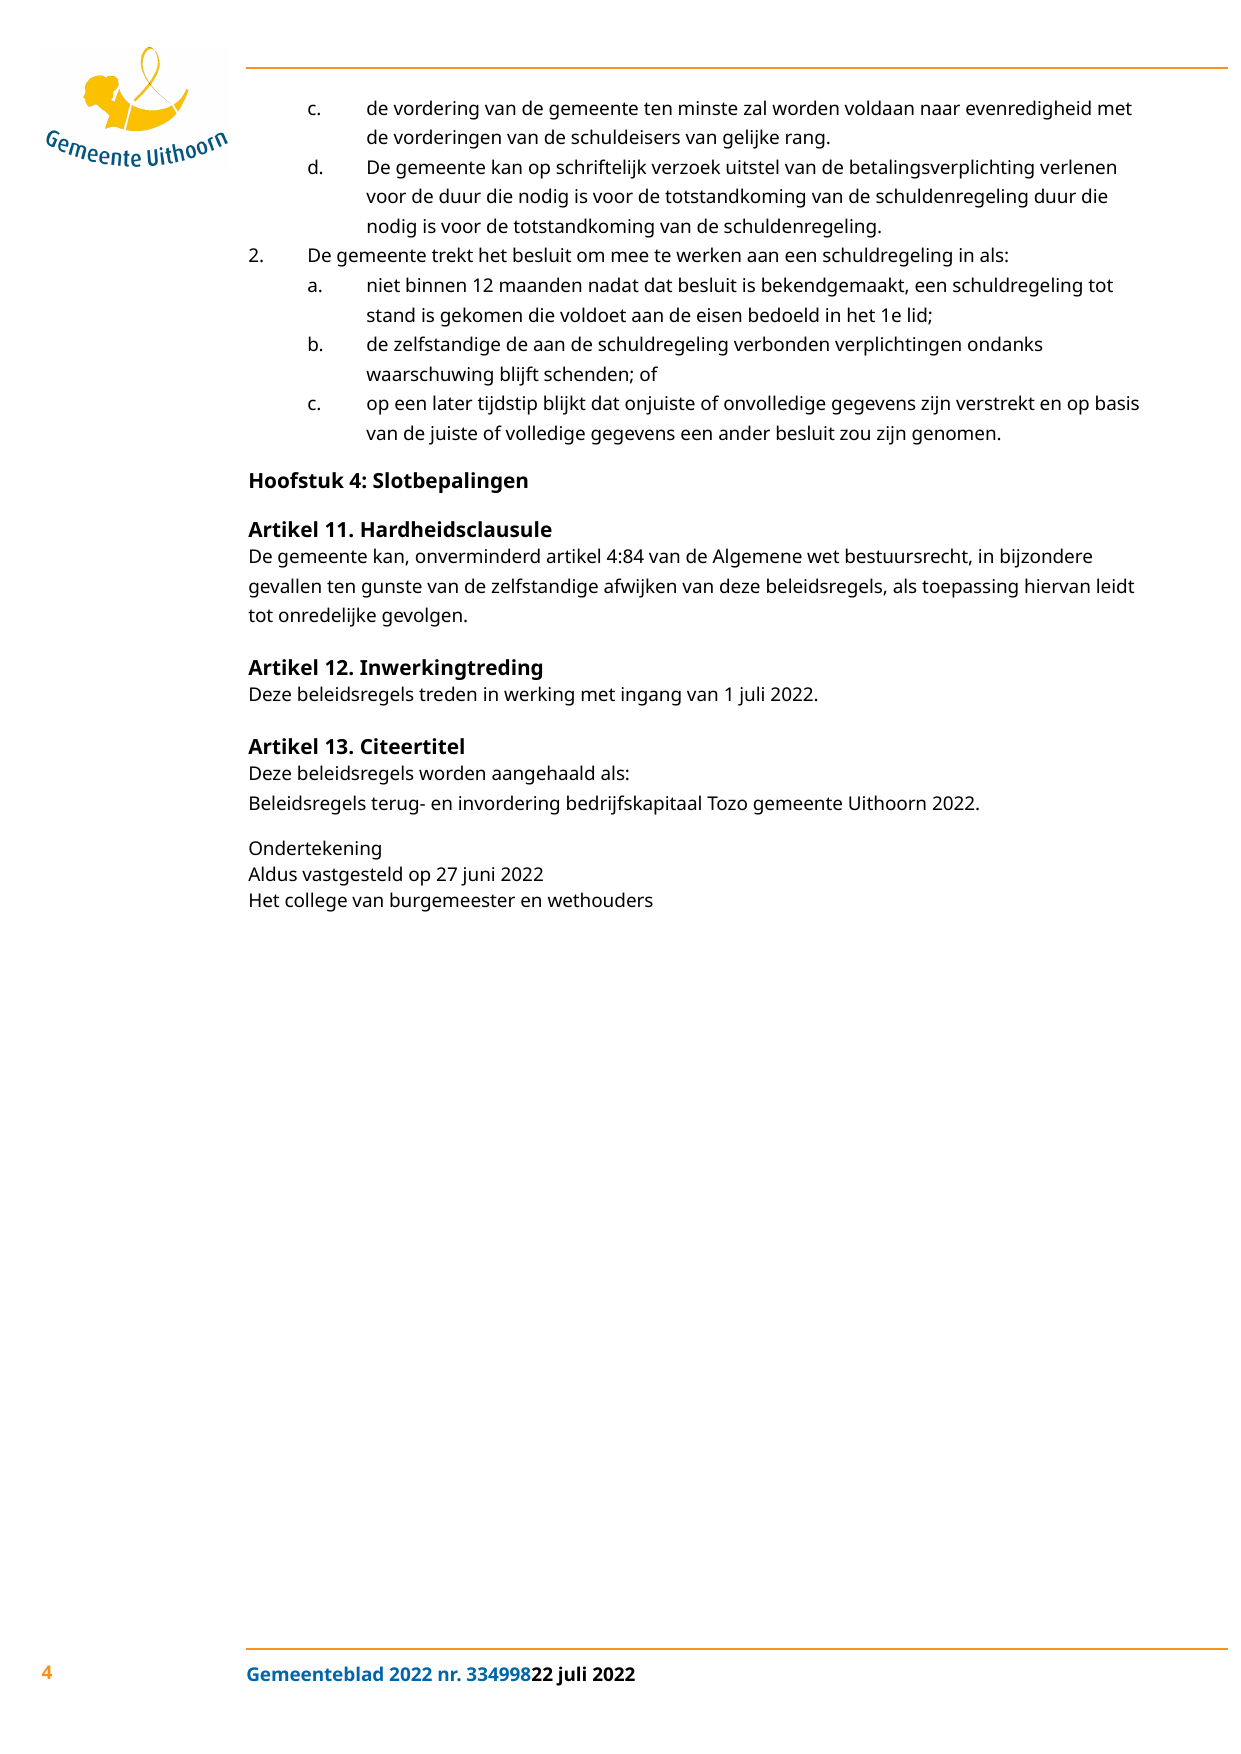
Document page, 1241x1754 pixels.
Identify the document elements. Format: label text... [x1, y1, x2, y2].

list de vordering van de gemeente ten minste zal worden voldaan naar evenredigheid met de vorderingen van de schuldeisers van gelijke rang. [307, 95, 1152, 150]
text Ondertekening [248, 836, 1152, 861]
text Deze beleidsregels treden in werking met ingang van 1 juli 2022. [248, 682, 1152, 707]
text Beleidsregels terug- en invordering bedrijfskapitaal Tozo gemeente Uithoorn 2022. [248, 790, 1152, 816]
list niet binnen 12 maanden nadat dat besluit is bekendgemaakt, een schuldregeling tot stand is gekomen die voldoet aan de eisen bedoeld in het 1e lid; [307, 272, 1152, 328]
list de zelfstandige de aan de schuldregeling verbonden verplichtingen ondanks waarschuwing blijft schenden; of [307, 331, 1152, 387]
picture [41, 47, 231, 172]
text Deze beleidsregels worden aangehaald als: [248, 760, 1152, 786]
list De gemeente kan op schriftelijk verzoek uitstel van de betalingsverplichting verlenen voor de duur die nodig is voor de totstandkoming van de schuldenregeling duur die nodig is voor de totstandkoming van de schuldenregeling. [307, 154, 1152, 239]
text Aldus vastgesteld op 27 juni 2022 [248, 861, 1152, 887]
text Artikel 11. Hardheidsclausule [248, 515, 1152, 543]
text De gemeente kan, onverminderd artikel 4:84 van de Algemene wet bestuursrecht, in bijzondere gevallen ten gunste van de zelfstandige afwijken van deze beleidsregels, als toepassing hiervan leidt tot onredelijke gevolgen. [248, 543, 1152, 628]
text Het college van burgemeester en wethouders [248, 887, 1152, 913]
list De gemeente trekt het besluit om mee te werken aan een schuldregeling in als: [248, 243, 1152, 268]
text Artikel 12. Inwerkingtreding [248, 653, 1152, 682]
list op een later tijdstip blijkt dat onjuiste of onvolledige gegevens zijn verstrekt en op basis van de juiste of volledige gegevens een ander besluit zou zijn genomen. [307, 391, 1152, 446]
text Hoofstuk 4: Slotbepalingen [248, 466, 1152, 494]
text Artikel 13. Citeertitel [248, 732, 1152, 760]
